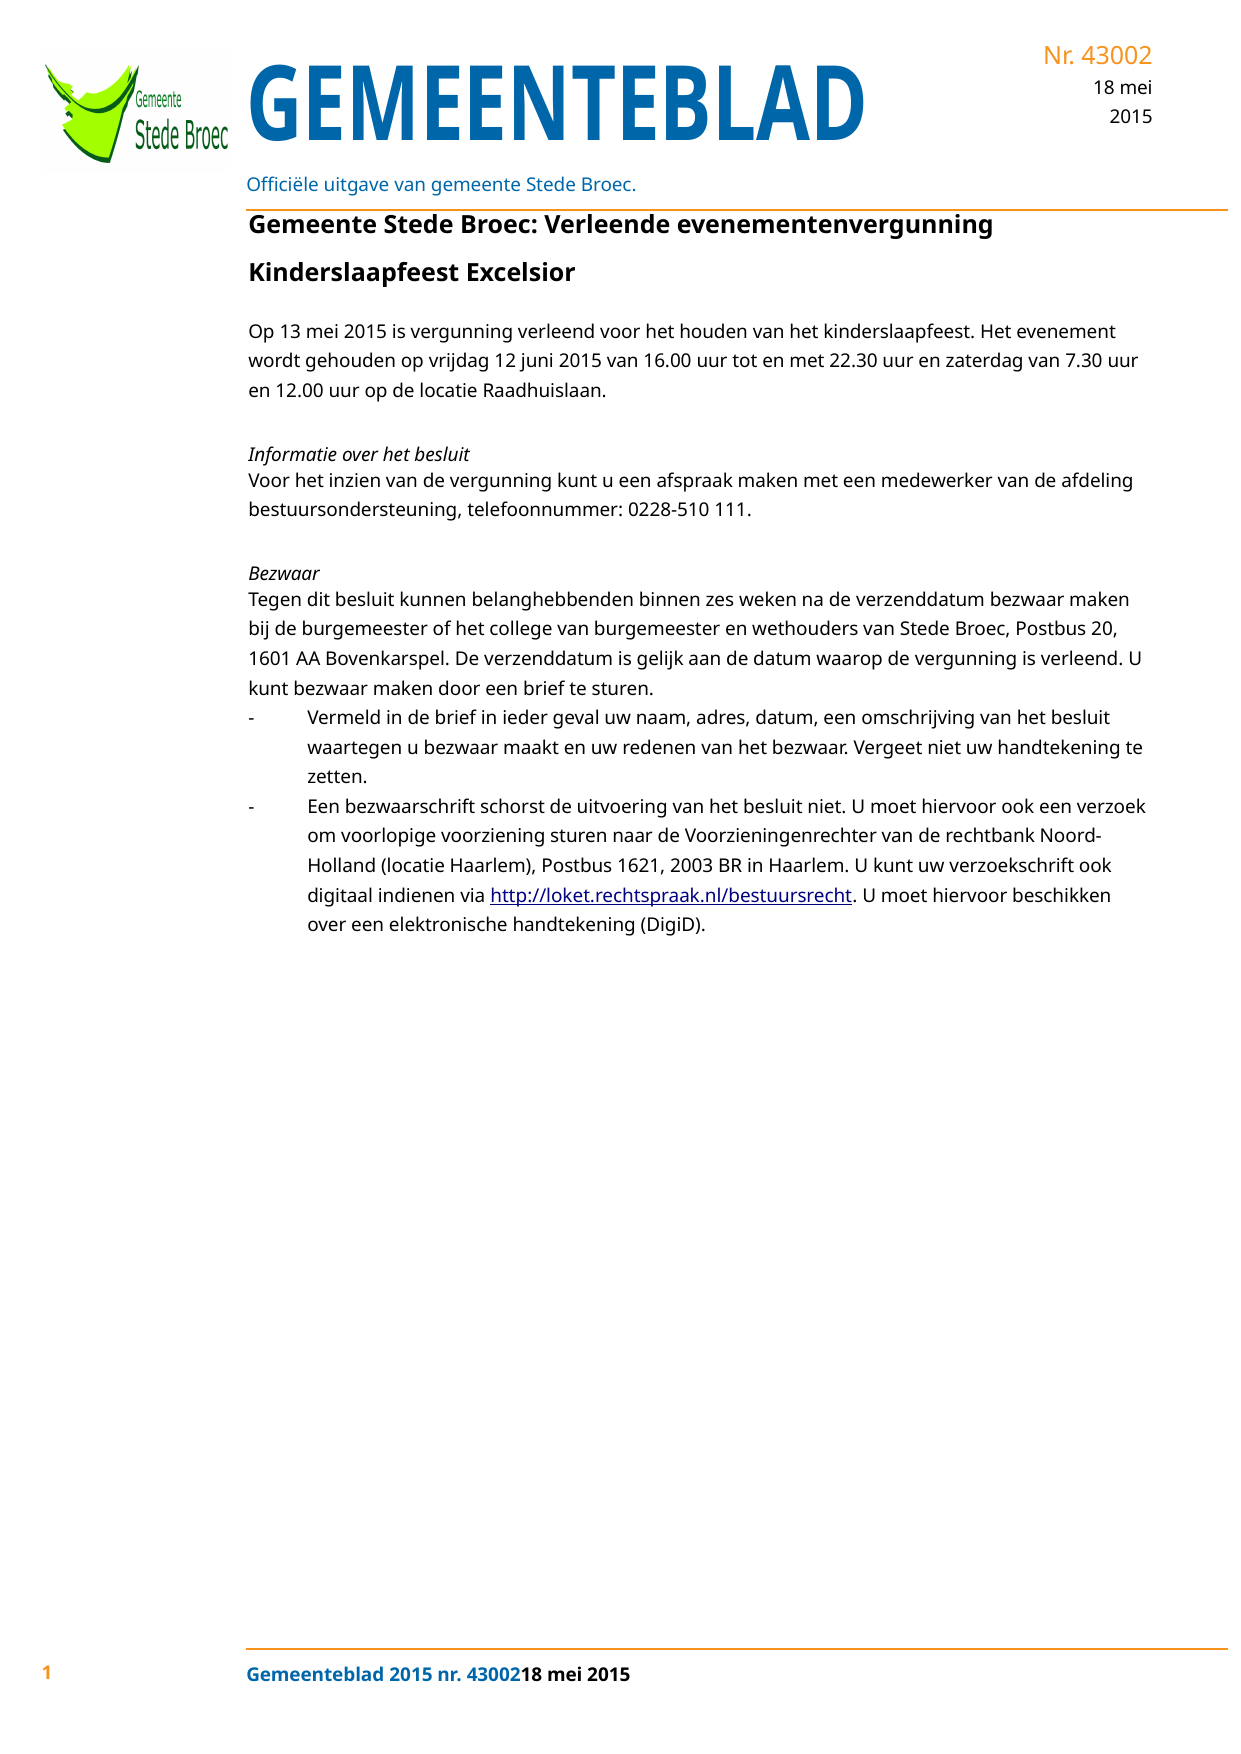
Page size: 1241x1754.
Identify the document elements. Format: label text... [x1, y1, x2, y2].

text Gemeente Stede Broec: Verleende evenementenvergunning Kinderslaapfeest Excelsior [248, 211, 1152, 288]
text Tegen dit besluit kunnen belanghebbenden binnen zes weken na de verzenddatum bezwaar maken bij de burgemeester of het college van burgemeester en wethouders van Stede Broec, Postbus 20, 1601 AA Bovenkarspel. De verzenddatum is gelijk aan de datum waarop de vergunning is verleend. U kunt bezwaar maken door een brief te sturen. [248, 586, 1152, 701]
list Een bezwaarschrift schorst de uitvoering van het besluit niet. U moet hiervoor ook een verzoek om voorlopige voorziening sturen naar de Voorzieningenrechter van de rechtbank Noord-Holland (locatie Haarlem), Postbus 1621, 2003 BR in Haarlem. U kunt uw verzoekschrift ook digitaal indienen via http://loket.rechtspraak.nl/bestuursrecht. U moet hiervoor beschikken over een elektronische handtekening (DigiD). [248, 793, 1152, 937]
text Informatie over het besluit [248, 441, 1152, 467]
list Vermeld in de brief in ieder geval uw naam, adres, datum, een omschrijving van het besluit waartegen u bezwaar maakt en uw redenen van het bezwaar. Vergeet niet uw handtekening te zetten. [248, 704, 1152, 789]
text Op 13 mei 2015 is vergunning verleend voor het houden van het kinderslaapfeest. Het evenement wordt gehouden op vrijdag 12 juni 2015 van 16.00 uur tot en met 22.30 uur en zaterdag van 7.30 uur en 12.00 uur op de locatie Raadhuislaan. [248, 318, 1152, 403]
picture [41, 47, 231, 172]
text Voor het inzien van de vergunning kunt u een afspraak maken met een medewerker van de afdeling bestuursondersteuning, telefoonnummer: 0228-510 111. [248, 467, 1152, 522]
text Bezwaar [248, 560, 1152, 586]
